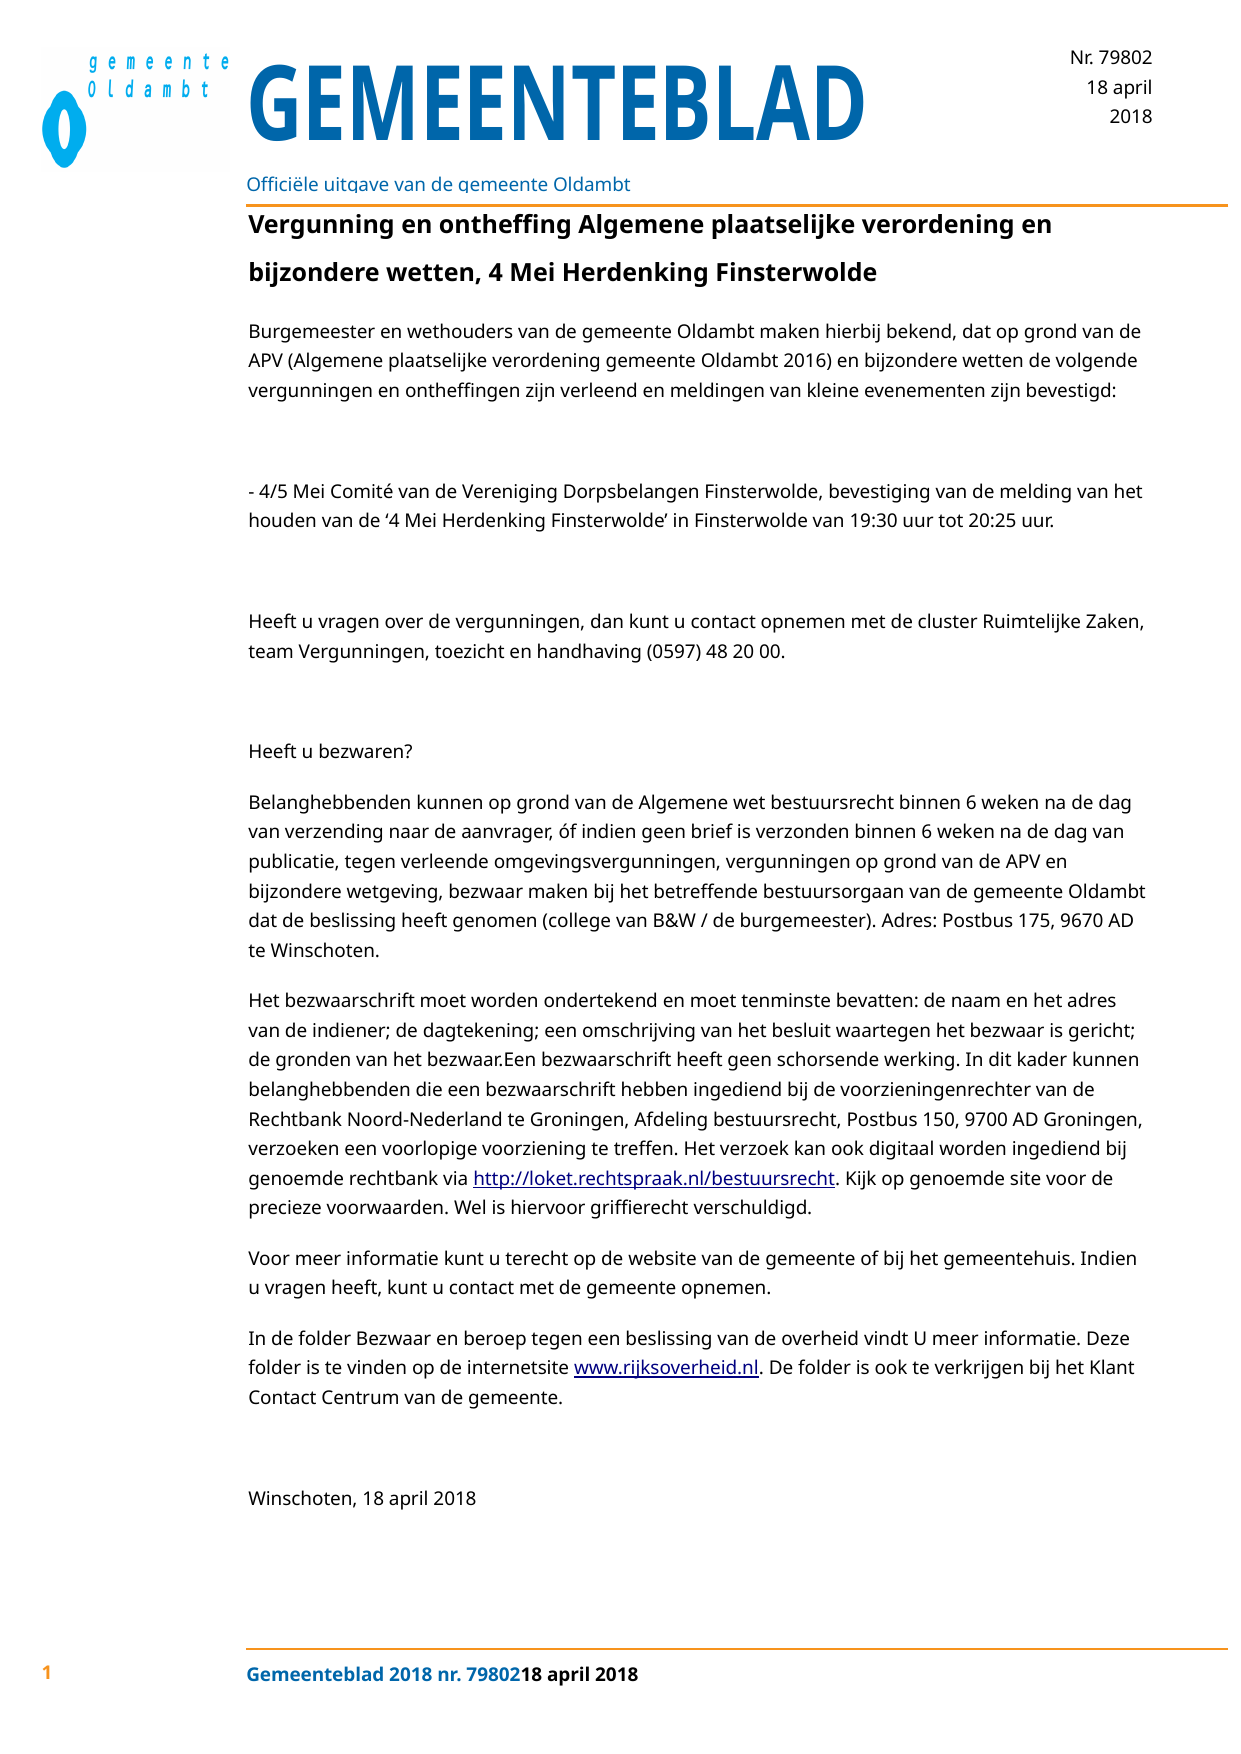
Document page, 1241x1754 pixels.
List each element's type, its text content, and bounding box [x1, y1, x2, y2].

text Voor meer informatie kunt u terecht op de website van de gemeente of bij het gemeentehuis. Indien u vragen heeft, kunt u contact met de gemeente opnemen. [248, 1245, 1152, 1300]
text In de folder Bezwaar en beroep tegen een beslissing van de overheid vindt U meer informatie. Deze folder is te vinden op de internetsite www.rijksoverheid.nl. De folder is ook te verkrijgen bij het Klant Contact Centrum van de gemeente. [248, 1325, 1152, 1410]
text Heeft u vragen over de vergunningen, dan kunt u contact opnemen met de cluster Ruimtelijke Zaken, team Vergunningen, toezicht en handhaving (0597) 48 20 00. [248, 608, 1152, 664]
text Vergunning en ontheffing Algemene plaatselijke verordening en bijzondere wetten, 4 Mei Herdenking Finsterwolde [248, 207, 1152, 288]
text - 4/5 Mei Comité van de Vereniging Dorpsbelangen Finsterwolde, bevestiging van de melding van het houden van de ‘4 Mei Herdenking Finsterwolde’ in Finsterwolde van 19:30 uur tot 20:25 uur. [248, 478, 1152, 533]
text Heeft u bezwaren? [248, 739, 1152, 764]
text Het bezwaarschrift moet worden ondertekend en moet tenminste bevatten: de naam en het adres van de indiener; de dagtekening; een omschrijving van het besluit waartegen het bezwaar is gericht; de gronden van het bezwaar.Een bezwaarschrift heeft geen schorsende werking. In dit kader kunnen belanghebbenden die een bezwaarschrift hebben ingediend bij de voorzieningenrechter van de Rechtbank Noord-Nederland te Groningen, Afdeling bestuursrecht, Postbus 150, 9700 AD Groningen, verzoeken een voorlopige voorziening te treffen. Het verzoek kan ook digitaal worden ingediend bij genoemde rechtbank via http://loket.rechtspraak.nl/bestuursrecht. Kijk op genoemde site voor de precieze voorwaarden. Wel is hiervoor griffierecht verschuldigd. [248, 987, 1152, 1220]
text Burgemeester en wethouders van de gemeente Oldambt maken hierbij bekend, dat op grond van de APV (Algemene plaatselijke verordening gemeente Oldambt 2016) en bijzondere wetten de volgende vergunningen en ontheffingen zijn verleend en meldingen van kleine evenementen zijn bevestigd: [248, 318, 1152, 403]
text Belanghebbenden kunnen op grond van de Algemene wet bestuursrecht binnen 6 weken na de dag van verzending naar de aanvrager, óf indien geen brief is verzonden binnen 6 weken na de dag van publicatie, tegen verleende omgevingsvergunningen, vergunningen op grond van de APV en bijzondere wetgeving, bezwaar maken bij het betreffende bestuursorgaan van de gemeente Oldambt dat de beslissing heeft genomen (college van B&W / de burgemeester). Adres: Postbus 175, 9670 AD te Winschoten. [248, 789, 1152, 963]
text Winschoten, 18 april 2018 [248, 1485, 1152, 1511]
picture [41, 47, 231, 172]
